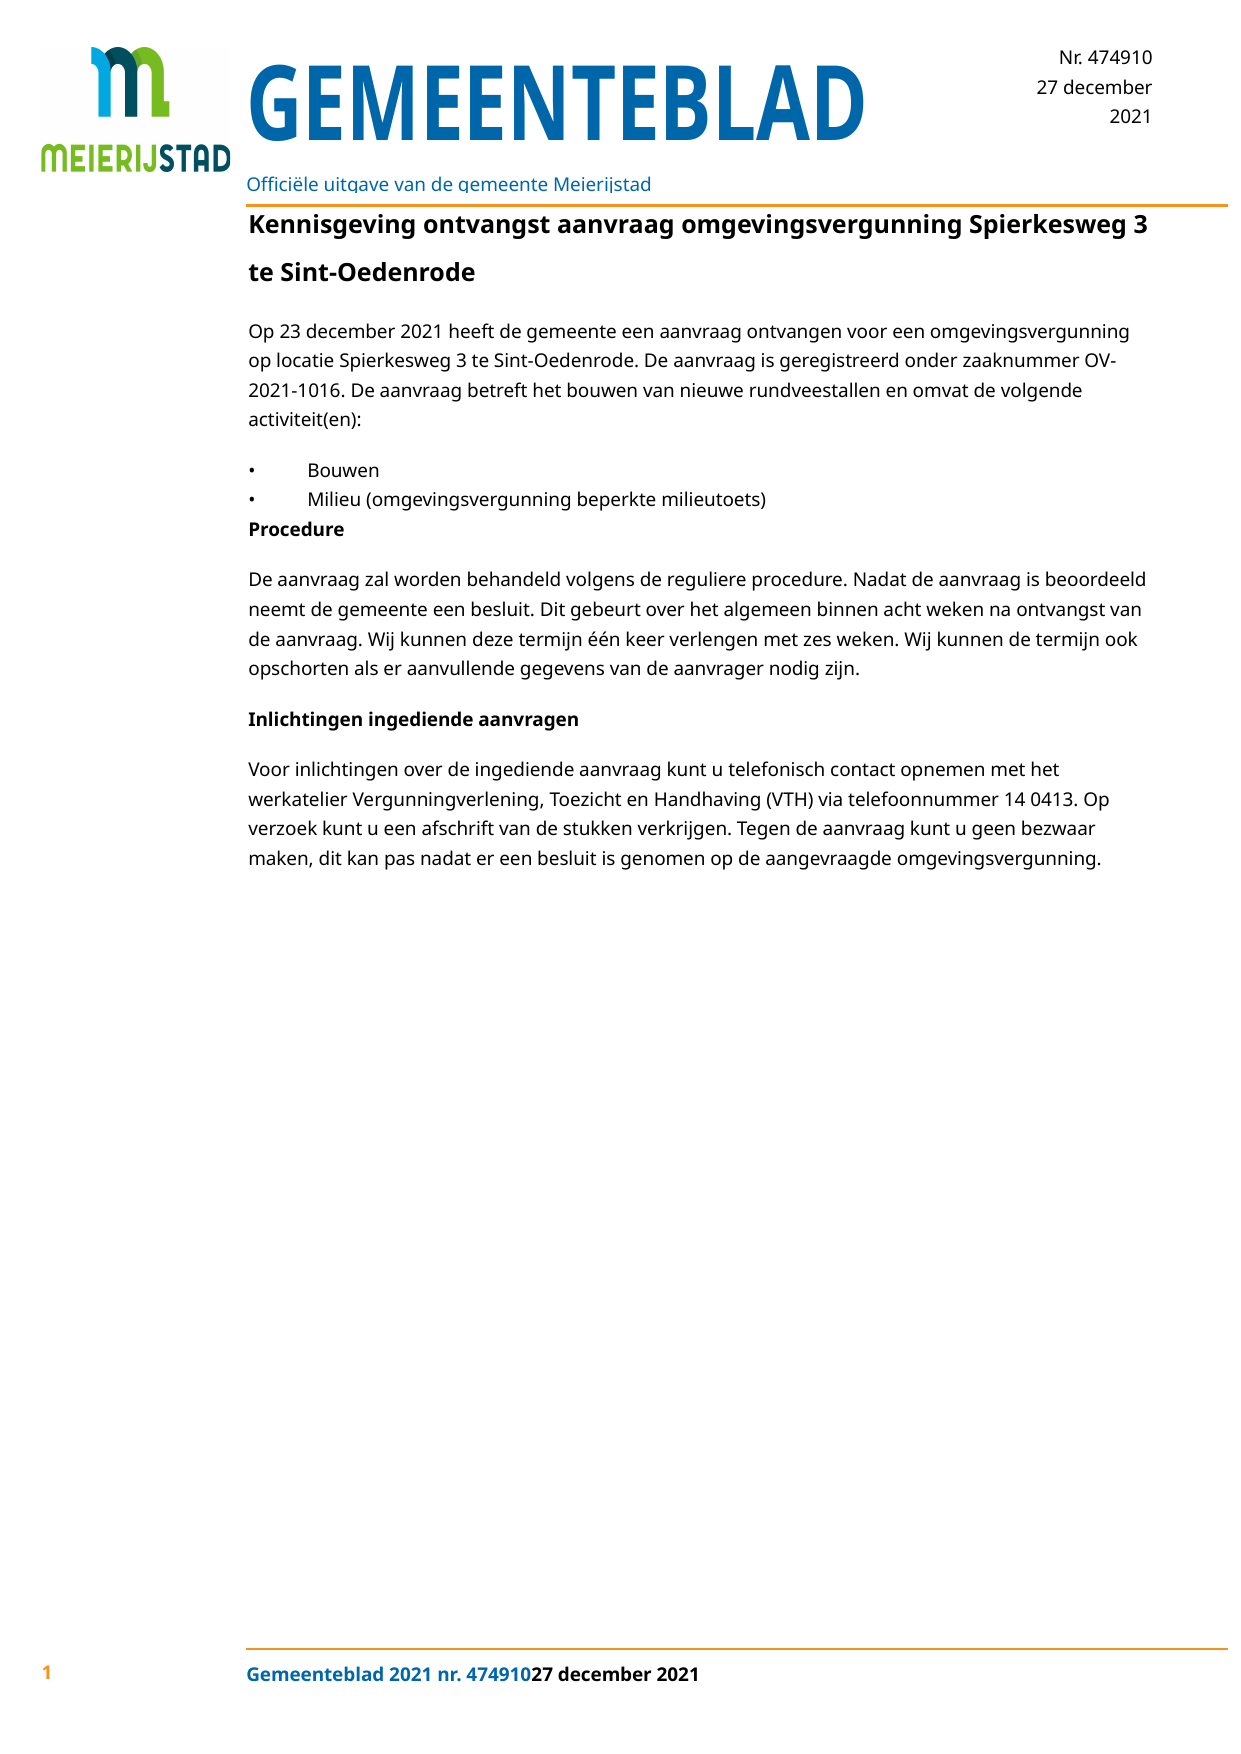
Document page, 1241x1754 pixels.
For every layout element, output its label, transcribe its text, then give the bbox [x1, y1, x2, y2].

text Kennisgeving ontvangst aanvraag omgevingsvergunning Spierkesweg 3 te Sint-Oedenrode [248, 207, 1152, 288]
list Milieu (omgevingsvergunning beperkte milieutoets) [248, 487, 1152, 512]
text Procedure [248, 516, 1152, 542]
text Voor inlichtingen over de ingediende aanvraag kunt u telefonisch contact opnemen met het werkatelier Vergunningverlening, Toezicht en Handhaving (VTH) via telefoonnummer 14 0413. Op verzoek kunt u een afschrift van de stukken verkrijgen. Tegen de aanvraag kunt u geen bezwaar maken, dit kan pas nadat er een besluit is genomen op de aangevraagde omgevingsvergunning. [248, 756, 1152, 871]
list Bouwen [248, 457, 1152, 483]
text Op 23 december 2021 heeft de gemeente een aanvraag ontvangen voor een omgevingsvergunning op locatie Spierkesweg 3 te Sint-Oedenrode. De aanvraag is geregistreerd onder zaaknummer OV-2021-1016. De aanvraag betreft het bouwen van nieuwe rundveestallen en omvat de volgende activiteit(en): [248, 318, 1152, 432]
text Inlichtingen ingediende aanvragen [248, 706, 1152, 732]
picture [41, 47, 231, 172]
text De aanvraag zal worden behandeld volgens de reguliere procedure. Nadat de aanvraag is beoordeeld neemt de gemeente een besluit. Dit gebeurt over het algemeen binnen acht weken na ontvangst van de aanvraag. Wij kunnen deze termijn één keer verlengen met zes weken. Wij kunnen de termijn ook opschorten als er aanvullende gegevens van de aanvrager nodig zijn. [248, 567, 1152, 681]
